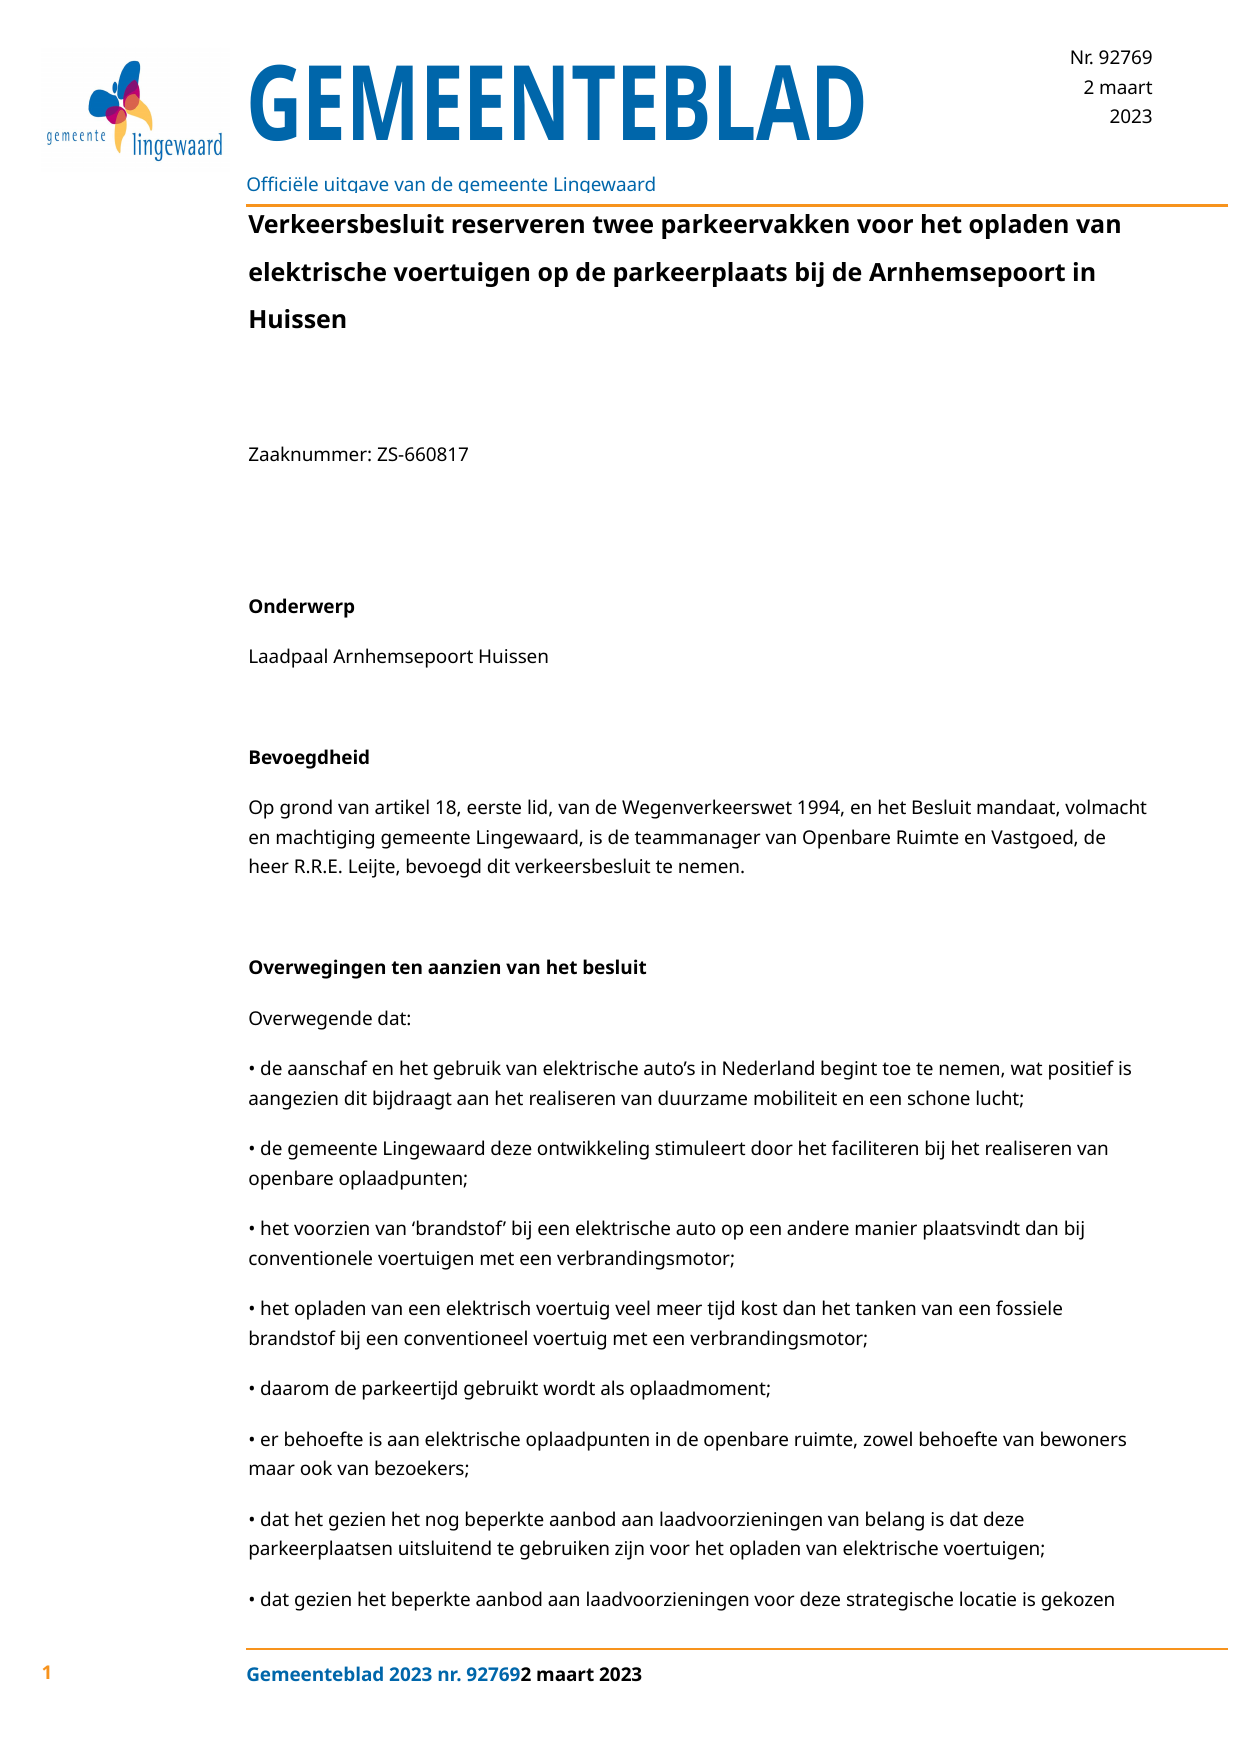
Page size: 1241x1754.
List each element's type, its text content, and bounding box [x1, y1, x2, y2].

text • dat gezien het beperkte aanbod aan laadvoorzieningen voor deze strategische locatie is gekozen [248, 1586, 1152, 1612]
text Op grond van artikel 18, eerste lid, van de Wegenverkeerswet 1994, en het Besluit mandaat, volmacht en machtiging gemeente Lingewaard, is de teammanager van Openbare Ruimte en Vastgoed, de heer R.R.E. Leijte, bevoegd dit verkeersbesluit te nemen. [248, 794, 1152, 879]
text Laadpaal Arnhemsepoort Huissen [248, 643, 1152, 669]
text Onderwerp [248, 593, 1152, 619]
text • er behoefte is aan elektrische oplaadpunten in de openbare ruimte, zowel behoefte van bewoners maar ook van bezoekers; [248, 1426, 1152, 1481]
text • de gemeente Lingewaard deze ontwikkeling stimuleert door het faciliteren bij het realiseren van openbare oplaadpunten; [248, 1135, 1152, 1191]
text • dat het gezien het nog beperkte aanbod aan laadvoorzieningen van belang is dat deze parkeerplaatsen uitsluitend te gebruiken zijn voor het opladen van elektrische voertuigen; [248, 1506, 1152, 1561]
text • het voorzien van ‘brandstof’ bij een elektrische auto op een andere manier plaatsvindt dan bij conventionele voertuigen met een verbrandingsmotor; [248, 1215, 1152, 1271]
text Bevoegdheid [248, 744, 1152, 770]
text • het opladen van een elektrisch voertuig veel meer tijd kost dan het tanken van een fossiele brandstof bij een conventioneel voertuig met een verbrandingsmotor; [248, 1295, 1152, 1351]
picture [41, 47, 231, 172]
text Verkeersbesluit reserveren twee parkeervakken voor het opladen van elektrische voertuigen op de parkeerplaats bij de Arnhemsepoort in Huissen [248, 207, 1152, 336]
text Overwegingen ten aanzien van het besluit [248, 954, 1152, 980]
text Overwegende dat: [248, 1005, 1152, 1031]
text • de aanschaf en het gebruik van elektrische auto’s in Nederland begint toe te nemen, wat positief is aangezien dit bijdraagt aan het realiseren van duurzame mobiliteit en een schone lucht; [248, 1055, 1152, 1111]
text • daarom de parkeertijd gebruikt wordt als oplaadmoment; [248, 1375, 1152, 1401]
text Zaaknummer: ZS-660817 [248, 442, 1152, 467]
